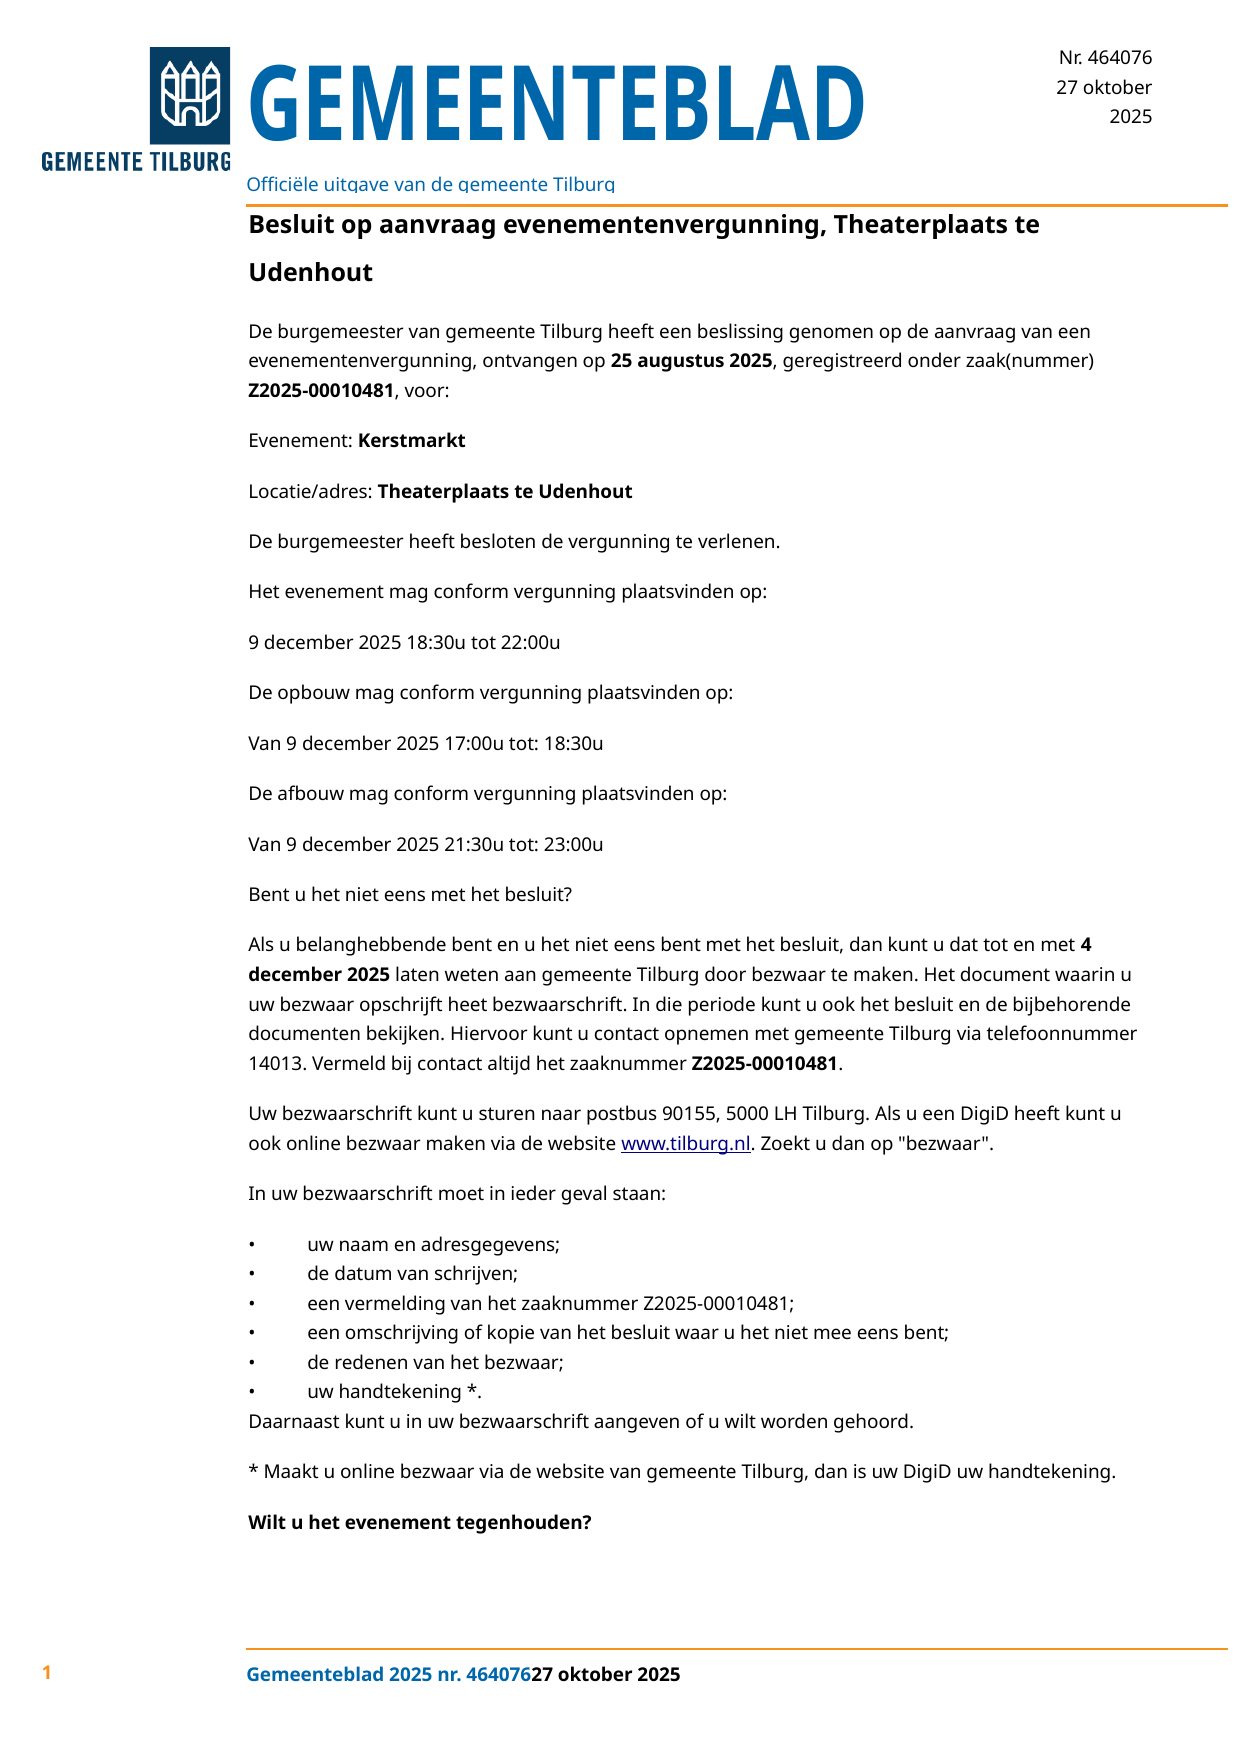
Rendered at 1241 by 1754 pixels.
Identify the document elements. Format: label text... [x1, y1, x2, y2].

text Locatie/adres: Theaterplaats te Udenhout [248, 478, 1152, 504]
text Uw bezwaarschrift kunt u sturen naar postbus 90155, 5000 LH Tilburg. Als u een DigiD heeft kunt u ook online bezwaar maken via de website www.tilburg.nl. Zoekt u dan op "bezwaar". [248, 1100, 1152, 1156]
text De afbouw mag conform vergunning plaatsvinden op: [248, 780, 1152, 806]
text De opbouw mag conform vergunning plaatsvinden op: [248, 679, 1152, 705]
text De burgemeester van gemeente Tilburg heeft een beslissing genomen op de aanvraag van een evenementenvergunning, ontvangen op 25 augustus 2025, geregistreerd onder zaak(nummer) Z2025-00010481, voor: [248, 318, 1152, 403]
list uw handtekening *. [248, 1379, 1152, 1404]
text In uw bezwaarschrift moet in ieder geval staan: [248, 1180, 1152, 1206]
text Van 9 december 2025 17:00u tot: 18:30u [248, 730, 1152, 756]
list een vermelding van het zaaknummer Z2025-00010481; [248, 1290, 1152, 1316]
text Besluit op aanvraag evenementenvergunning, Theaterplaats te Udenhout [248, 207, 1152, 288]
text Als u belanghebbende bent en u het niet eens bent met het besluit, dan kunt u dat tot en met 4 december 2025 laten weten aan gemeente Tilburg door bezwaar te maken. Het document waarin u uw bezwaar opschrijft heet bezwaarschrift. In die periode kunt u ook het besluit en de bijbehorende documenten bekijken. Hiervoor kunt u contact opnemen met gemeente Tilburg via telefoonnummer 14013. Vermeld bij contact altijd het zaaknummer Z2025-00010481. [248, 932, 1152, 1076]
text Wilt u het evenement tegenhouden? [248, 1509, 1152, 1535]
text Daarnaast kunt u in uw bezwaarschrift aangeven of u wilt worden gehoord. [248, 1408, 1152, 1434]
list de datum van schrijven; [248, 1260, 1152, 1286]
text Van 9 december 2025 21:30u tot: 23:00u [248, 831, 1152, 857]
text Bent u het niet eens met het besluit? [248, 881, 1152, 907]
picture [41, 47, 231, 172]
text Het evenement mag conform vergunning plaatsvinden op: [248, 579, 1152, 604]
list de redenen van het bezwaar; [248, 1349, 1152, 1375]
text * Maakt u online bezwaar via de website van gemeente Tilburg, dan is uw DigiD uw handtekening. [248, 1459, 1152, 1484]
list een omschrijving of kopie van het besluit waar u het niet mee eens bent; [248, 1319, 1152, 1345]
text De burgemeester heeft besloten de vergunning te verlenen. [248, 528, 1152, 554]
list uw naam en adresgegevens; [248, 1231, 1152, 1257]
text Evenement: Kerstmarkt [248, 427, 1152, 453]
text 9 december 2025 18:30u tot 22:00u [248, 629, 1152, 655]
